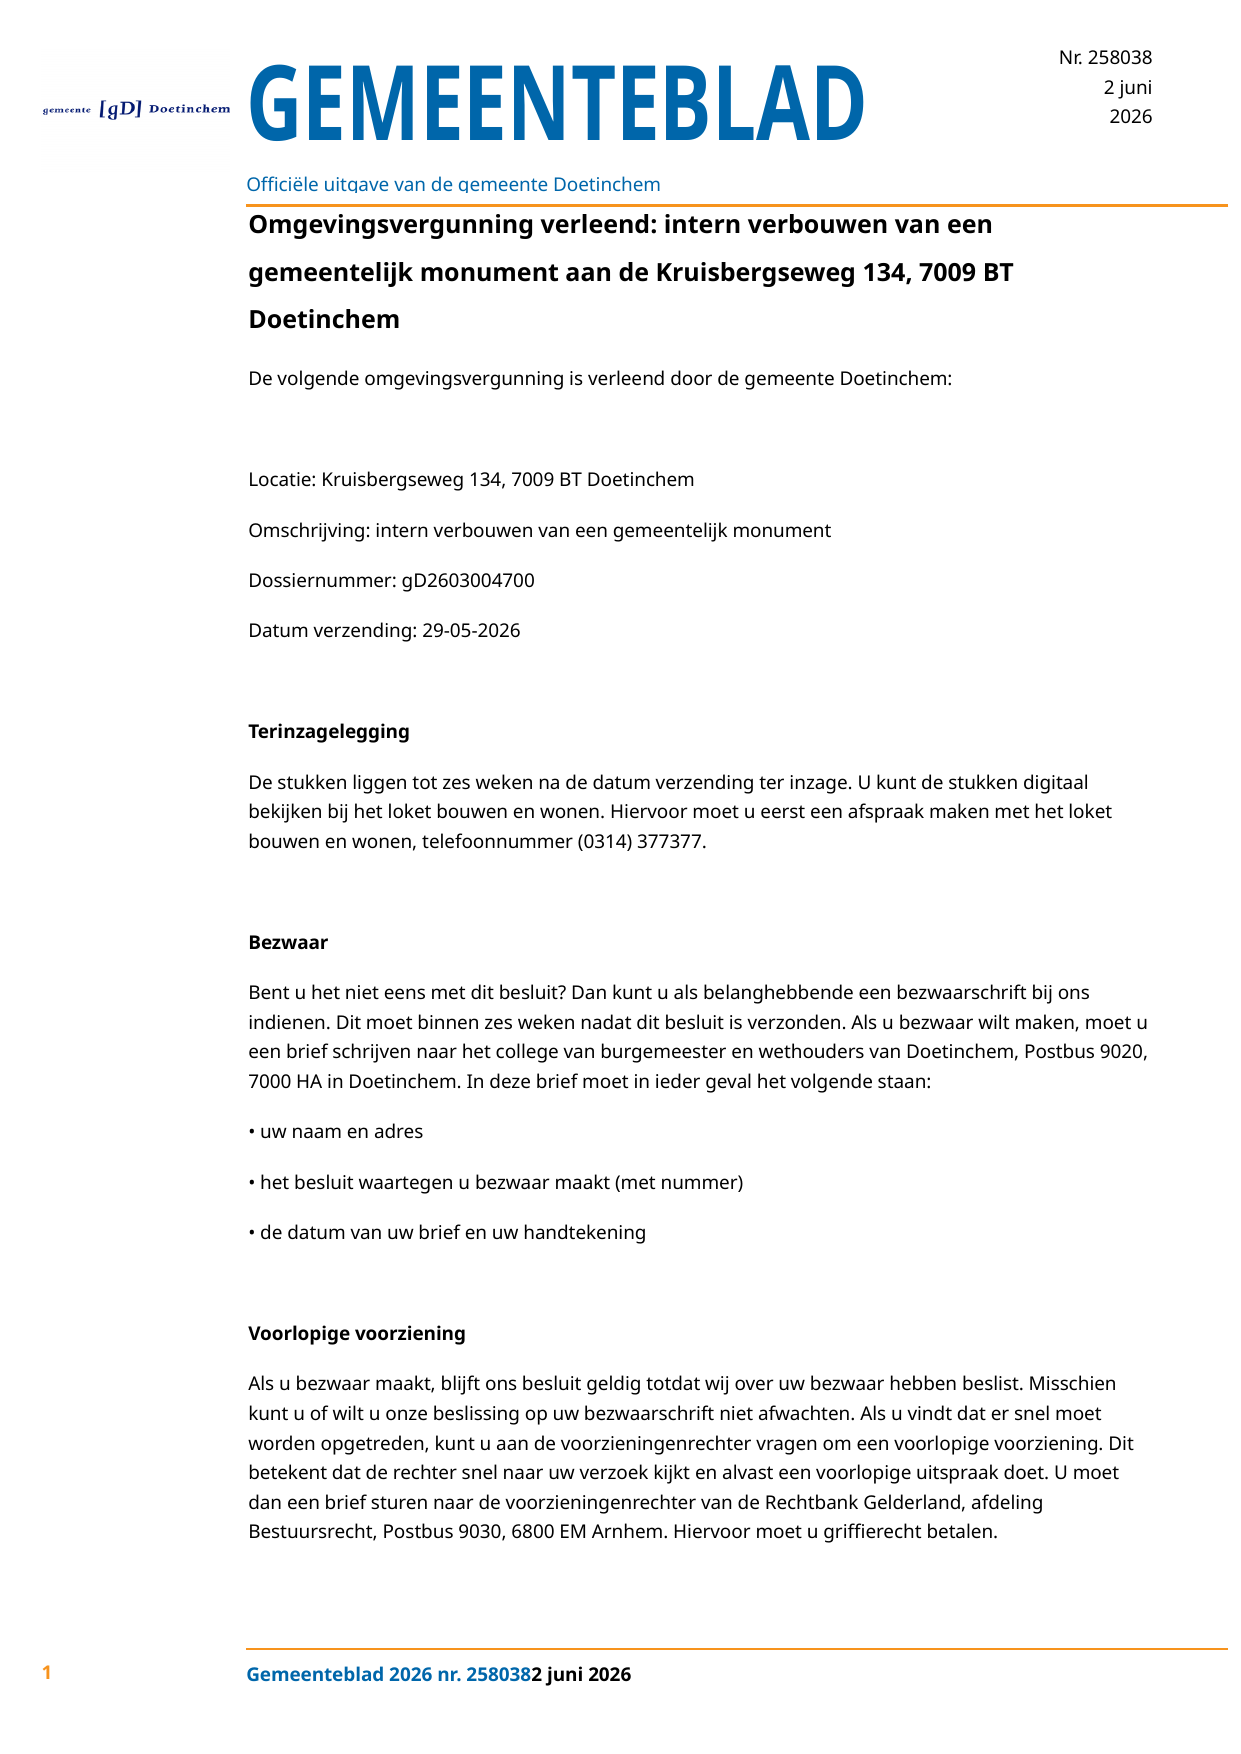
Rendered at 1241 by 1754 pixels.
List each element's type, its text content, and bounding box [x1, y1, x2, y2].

text De volgende omgevingsvergunning is verleend door de gemeente Doetinchem: [248, 366, 1152, 391]
text De stukken liggen tot zes weken na de datum verzending ter inzage. U kunt de stukken digitaal bekijken bij het loket bouwen en wonen. Hiervoor moet u eerst een afspraak maken met het loket bouwen en wonen, telefoonnummer (0314) 377377. [248, 769, 1152, 854]
text Voorlopige voorziening [248, 1320, 1152, 1346]
picture [41, 47, 231, 172]
text Omgevingsvergunning verleend: intern verbouwen van een gemeentelijk monument aan de Kruisbergseweg 134, 7009 BT Doetinchem [248, 207, 1152, 336]
text • uw naam en adres [248, 1118, 1152, 1144]
text Dossiernummer: gD2603004700 [248, 567, 1152, 593]
text Als u bezwaar maakt, blijft ons besluit geldig totdat wij over uw bezwaar hebben beslist. Misschien kunt u of wilt u onze beslissing op uw bezwaarschrift niet afwachten. Als u vindt dat er snel moet worden opgetreden, kunt u aan de voorzieningenrechter vragen om een voorlopige voorziening. Dit betekent dat de rechter snel naar uw verzoek kijkt en alvast een voorlopige uitspraak doet. U moet dan een brief sturen naar de voorzieningenrechter van de Rechtbank Gelderland, afdeling Bestuursrecht, Postbus 9030, 6800 EM Arnhem. Hiervoor moet u griffierecht betalen. [248, 1371, 1152, 1544]
text Terinzagelegging [248, 718, 1152, 744]
text • de datum van uw brief en uw handtekening [248, 1219, 1152, 1245]
text Bent u het niet eens met dit besluit? Dan kunt u als belanghebbende een bezwaarschrift bij ons indienen. Dit moet binnen zes weken nadat dit besluit is verzonden. Als u bezwaar wilt maken, moet u een brief schrijven naar het college van burgemeester en wethouders van Doetinchem, Postbus 9020, 7000 HA in Doetinchem. In deze brief moet in ieder geval het volgende staan: [248, 979, 1152, 1094]
text Bezwaar [248, 929, 1152, 954]
text • het besluit waartegen u bezwaar maakt (met nummer) [248, 1169, 1152, 1194]
text Omschrijving: intern verbouwen van een gemeentelijk monument [248, 517, 1152, 542]
text Datum verzending: 29-05-2026 [248, 618, 1152, 643]
text Locatie: Kruisbergseweg 134, 7009 BT Doetinchem [248, 466, 1152, 492]
